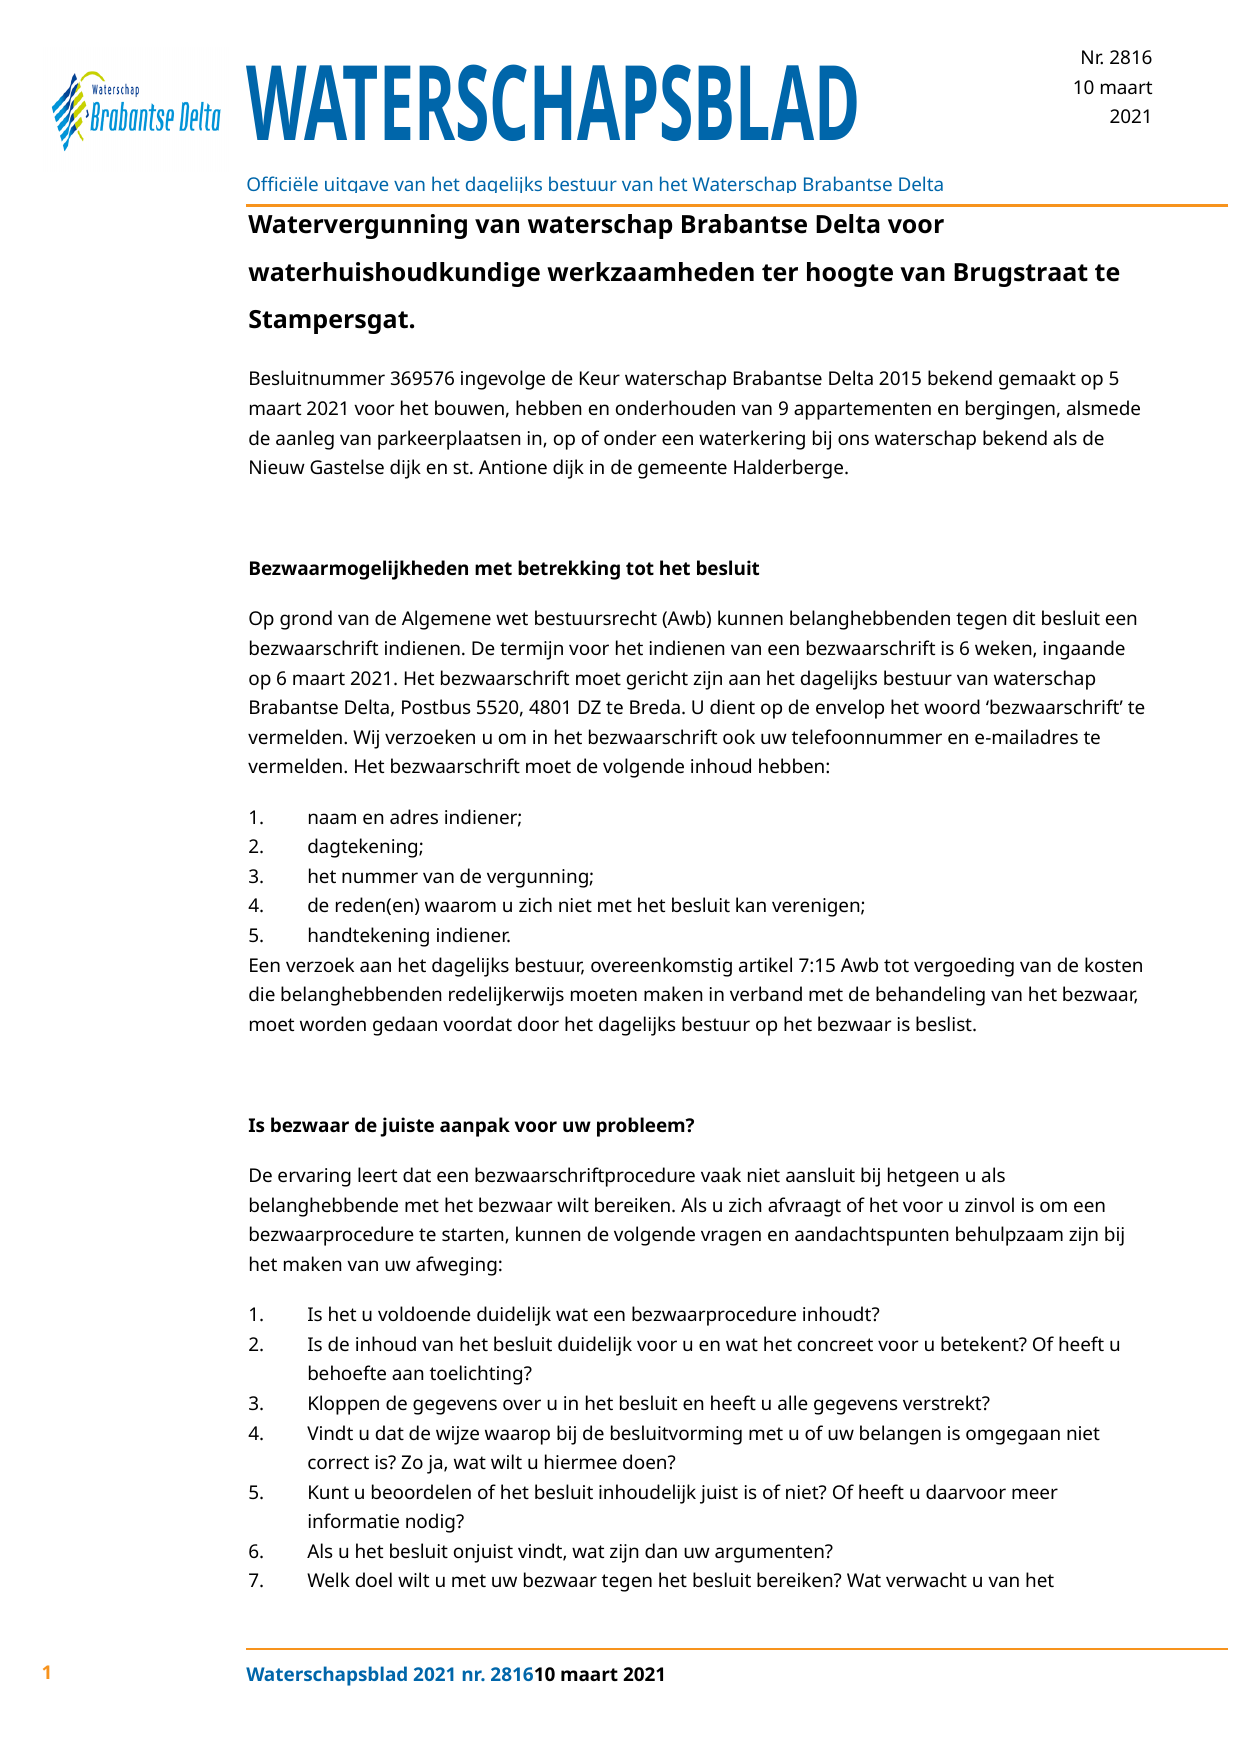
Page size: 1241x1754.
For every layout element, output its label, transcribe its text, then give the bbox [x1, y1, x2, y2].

text Watervergunning van waterschap Brabantse Delta voor waterhuishoudkundige werkzaamheden ter hoogte van Brugstraat te Stampersgat. [248, 207, 1152, 336]
text Bezwaarmogelijkheden met betrekking tot het besluit [248, 555, 1152, 581]
list naam en adres indiener; [248, 804, 1152, 829]
list Kunt u beoordelen of het besluit inhoudelijk juist is of niet? Of heeft u daarvoor meer informatie nodig? [248, 1479, 1152, 1534]
text De ervaring leert dat een bezwaarschriftprocedure vaak niet aansluit bij hetgeen u als belanghebbende met het bezwaar wilt bereiken. Als u zich afvraagt of het voor u zinvol is om een bezwaarprocedure te starten, kunnen de volgende vragen en aandachtspunten behulpzaam zijn bij het maken van uw afweging: [248, 1162, 1152, 1277]
list de reden(en) waarom u zich niet met het besluit kan verenigen; [248, 893, 1152, 918]
list Kloppen de gegevens over u in het besluit en heeft u alle gegevens verstrekt? [248, 1390, 1152, 1416]
list dagtekening; [248, 833, 1152, 859]
list Vindt u dat de wijze waarop bij de besluitvorming met u of uw belangen is omgegaan niet correct is? Zo ja, wat wilt u hiermee doen? [248, 1420, 1152, 1475]
list Is de inhoud van het besluit duidelijk voor u en wat het concreet voor u betekent? Of heeft u behoefte aan toelichting? [248, 1331, 1152, 1386]
list Is het u voldoende duidelijk wat een bezwaarprocedure inhoudt? [248, 1301, 1152, 1327]
text Een verzoek aan het dagelijks bestuur, overeenkomstig artikel 7:15 Awb tot vergoeding van de kosten die belanghebbenden redelijkerwijs moeten maken in verband met de behandeling van het bezwaar, moet worden gedaan voordat door het dagelijks bestuur op het bezwaar is beslist. [248, 952, 1152, 1037]
text Op grond van de Algemene wet bestuursrecht (Awb) kunnen belanghebbenden tegen dit besluit een bezwaarschrift indienen. De termijn voor het indienen van een bezwaarschrift is 6 weken, ingaande op 6 maart 2021. Het bezwaarschrift moet gericht zijn aan het dagelijks bestuur van waterschap Brabantse Delta, Postbus 5520, 4801 DZ te Breda. U dient op de envelop het woord ‘bezwaarschrift’ te vermelden. Wij verzoeken u om in het bezwaarschrift ook uw telefoonnummer en e‑mailadres te vermelden. Het bezwaarschrift moet de volgende inhoud hebben: [248, 606, 1152, 779]
list handtekening indiener. [248, 922, 1152, 948]
picture [41, 47, 231, 172]
text Is bezwaar de juiste aanpak voor uw probleem? [248, 1112, 1152, 1137]
list Als u het besluit onjuist vindt, wat zijn dan uw argumenten? [248, 1538, 1152, 1564]
text Besluitnummer 369576 ingevolge de Keur waterschap Brabantse Delta 2015 bekend gemaakt op 5 maart 2021 voor het bouwen, hebben en onderhouden van 9 appartementen en bergingen, alsmede de aanleg van parkeerplaatsen in, op of onder een waterkering bij ons waterschap bekend als de Nieuw Gastelse dijk en st. Antione dijk in de gemeente Halderberge. [248, 366, 1152, 480]
list het nummer van de vergunning; [248, 863, 1152, 889]
list Welk doel wilt u met uw bezwaar tegen het besluit bereiken? Wat verwacht u van het [248, 1568, 1152, 1593]
